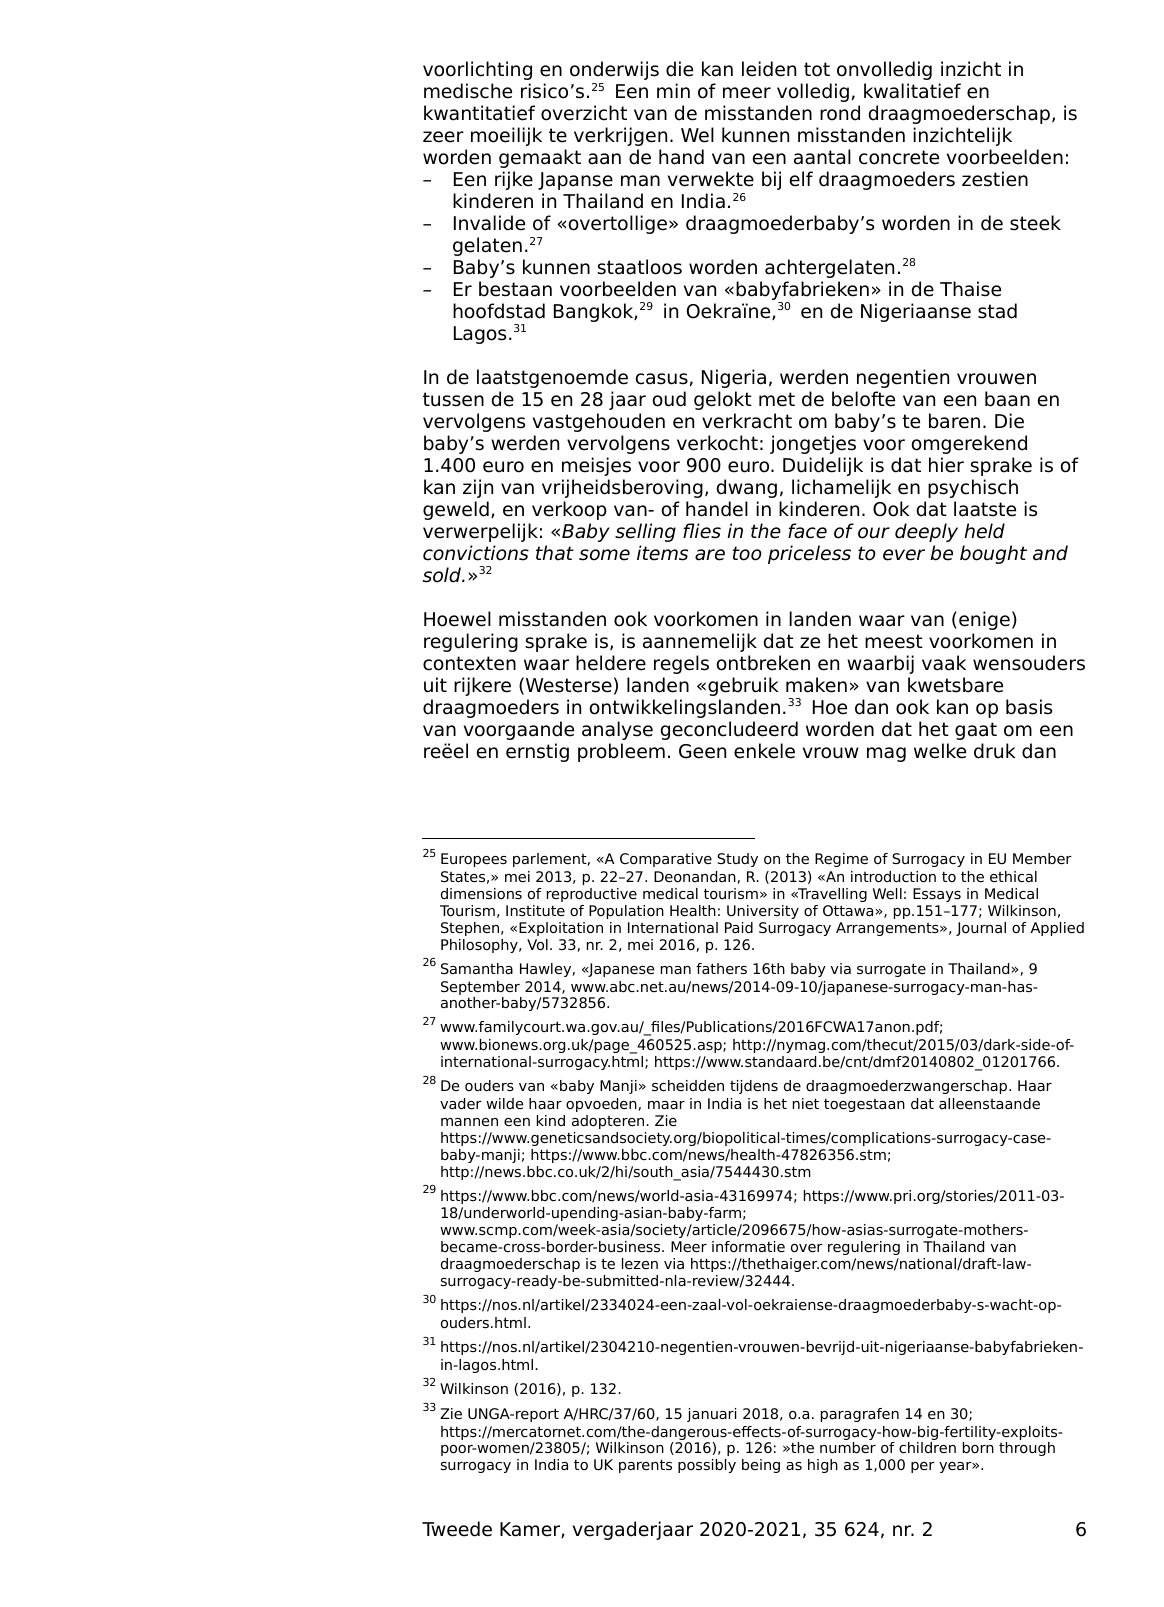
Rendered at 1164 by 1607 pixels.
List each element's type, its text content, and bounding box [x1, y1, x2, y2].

text voorlichting en onderwijs die kan leiden tot onvolledig inzicht in medische risico’s. Een min of meer volledig, kwalitatief en kwantitatief overzicht van de misstanden rond draagmoederschap, is zeer moeilijk te verkrijgen. Wel kunnen misstanden inzichtelijk worden gemaakt aan de hand van een aantal concrete voorbeelden: [422, 59, 1087, 169]
text www.familycourt.wa.gov.au/_files/Publications/2016FCWA17anon.pdf; www.bionews.org.uk/page_460525.asp; http://nymag.com/thecut/2015/03/dark-side-of-international-surrogacy.html; https://www.standaard.be/cnt/dmf20140802_01201766. [422, 1015, 1087, 1071]
text https://nos.nl/artikel/2304210-negentien-vrouwen-bevrijd-uit-nigeriaanse-babyfabrieken-in-lagos.html. [422, 1335, 1087, 1374]
text https://www.bbc.com/news/world-asia-43169974; https://www.pri.org/stories/2011-03-18/underworld-upending-asian-baby-farm; www.scmp.com/week-asia/society/article/2096675/how-asias-surrogate-mothers-became-cross-border-business. Meer informatie over regulering in Thailand van draagmoederschap is te lezen via https://thethaiger.com/news/national/draft-law-surrogacy-ready-be-submitted-nla-review/32444. [422, 1183, 1087, 1290]
text Hoewel misstanden ook voorkomen in landen waar van (enige) regulering sprake is, is aannemelijk dat ze het meest voorkomen in contexten waar heldere regels ontbreken en waarbij vaak wensouders uit rijkere (Westerse) landen «gebruik maken» van kwetsbare draagmoeders in ontwikkelingslanden. Hoe dan ook kan op basis van voorgaande analyse geconcludeerd worden dat het gaat om een reëel en ernstig probleem. Geen enkele vrouw mag welke druk dan [422, 609, 1087, 763]
text Samantha Hawley, «Japanese man fathers 16th baby via surrogate in Thailand», 9 September 2014, www.abc.net.au/news/2014-09-10/japanese-surrogacy-man-has-another-baby/5732856. [422, 957, 1087, 1012]
text De ouders van «baby Manji» scheidden tijdens de draagmoederzwangerschap. Haar vader wilde haar opvoeden, maar in India is het niet toegestaan dat alleenstaande mannen een kind adopteren. Zie https://www.geneticsandsociety.org/biopolitical-times/complications-surrogacy-case-baby-manji; https://www.bbc.com/news/health-47826356.stm; http://news.bbc.co.uk/2/hi/south_asia/7544430.stm [422, 1074, 1087, 1181]
text Europees parlement, «A Comparative Study on the Regime of Surrogacy in EU Member States,» mei 2013, p. 22–27. Deonandan, R. (2013) «An introduction to the ethical dimensions of reproductive medical tourism» in «Travelling Well: Essays in Medical Tourism, Institute of Population Health: University of Ottawa», pp.151–177; Wilkinson, Stephen, «Exploitation in International Paid Surrogacy Arrangements», Journal of Applied Philosophy, Vol. 33, nr. 2, mei 2016, p. 126. [422, 847, 1087, 954]
text Wilkinson (2016), p. 132. [422, 1377, 1087, 1399]
text In de laatstgenoemde casus, Nigeria, werden negentien vrouwen tussen de 15 en 28 jaar oud gelokt met de belofte van een baan en vervolgens vastgehouden en verkracht om baby’s te baren. Die baby’s werden vervolgens verkocht: jongetjes voor omgerekend 1.400 euro en meisjes voor 900 euro. Duidelijk is dat hier sprake is of kan zijn van vrijheidsberoving, dwang, lichamelijk en psychisch geweld, en verkoop van- of handel in kinderen. Ook dat laatste is verwerpelijk: «Baby selling flies in the face of our deeply held convictions that some items are too priceless to ever be bought and sold.» [422, 367, 1087, 587]
text https://nos.nl/artikel/2334024-een-zaal-vol-oekraiense-draagmoederbaby-s-wacht-op-ouders.html. [422, 1293, 1087, 1332]
text – Invalide of «overtollige» draagmoederbaby’s worden in de steek gelaten. [422, 213, 1087, 257]
text – Er bestaan voorbeelden van «babyfabrieken» in de Thaise hoofdstad Bangkok, in Oekraïne, en de Nigeriaanse stad Lagos. [422, 279, 1087, 345]
text – Baby’s kunnen staatloos worden achtergelaten. [422, 257, 1087, 279]
text – Een rijke Japanse man verwekte bij elf draagmoeders zestien kinderen in Thailand en India. [422, 169, 1087, 213]
text Zie UNGA-report A/HRC/37/60, 15 januari 2018, o.a. paragrafen 14 en 30; https://mercatornet.com/the-dangerous-effects-of-surrogacy-how-big-fertility-exploits-poor-women/23805/; Wilkinson (2016), p. 126: »the number of children born through surrogacy in India to UK parents possibly being as high as 1,000 per year». [422, 1402, 1087, 1474]
